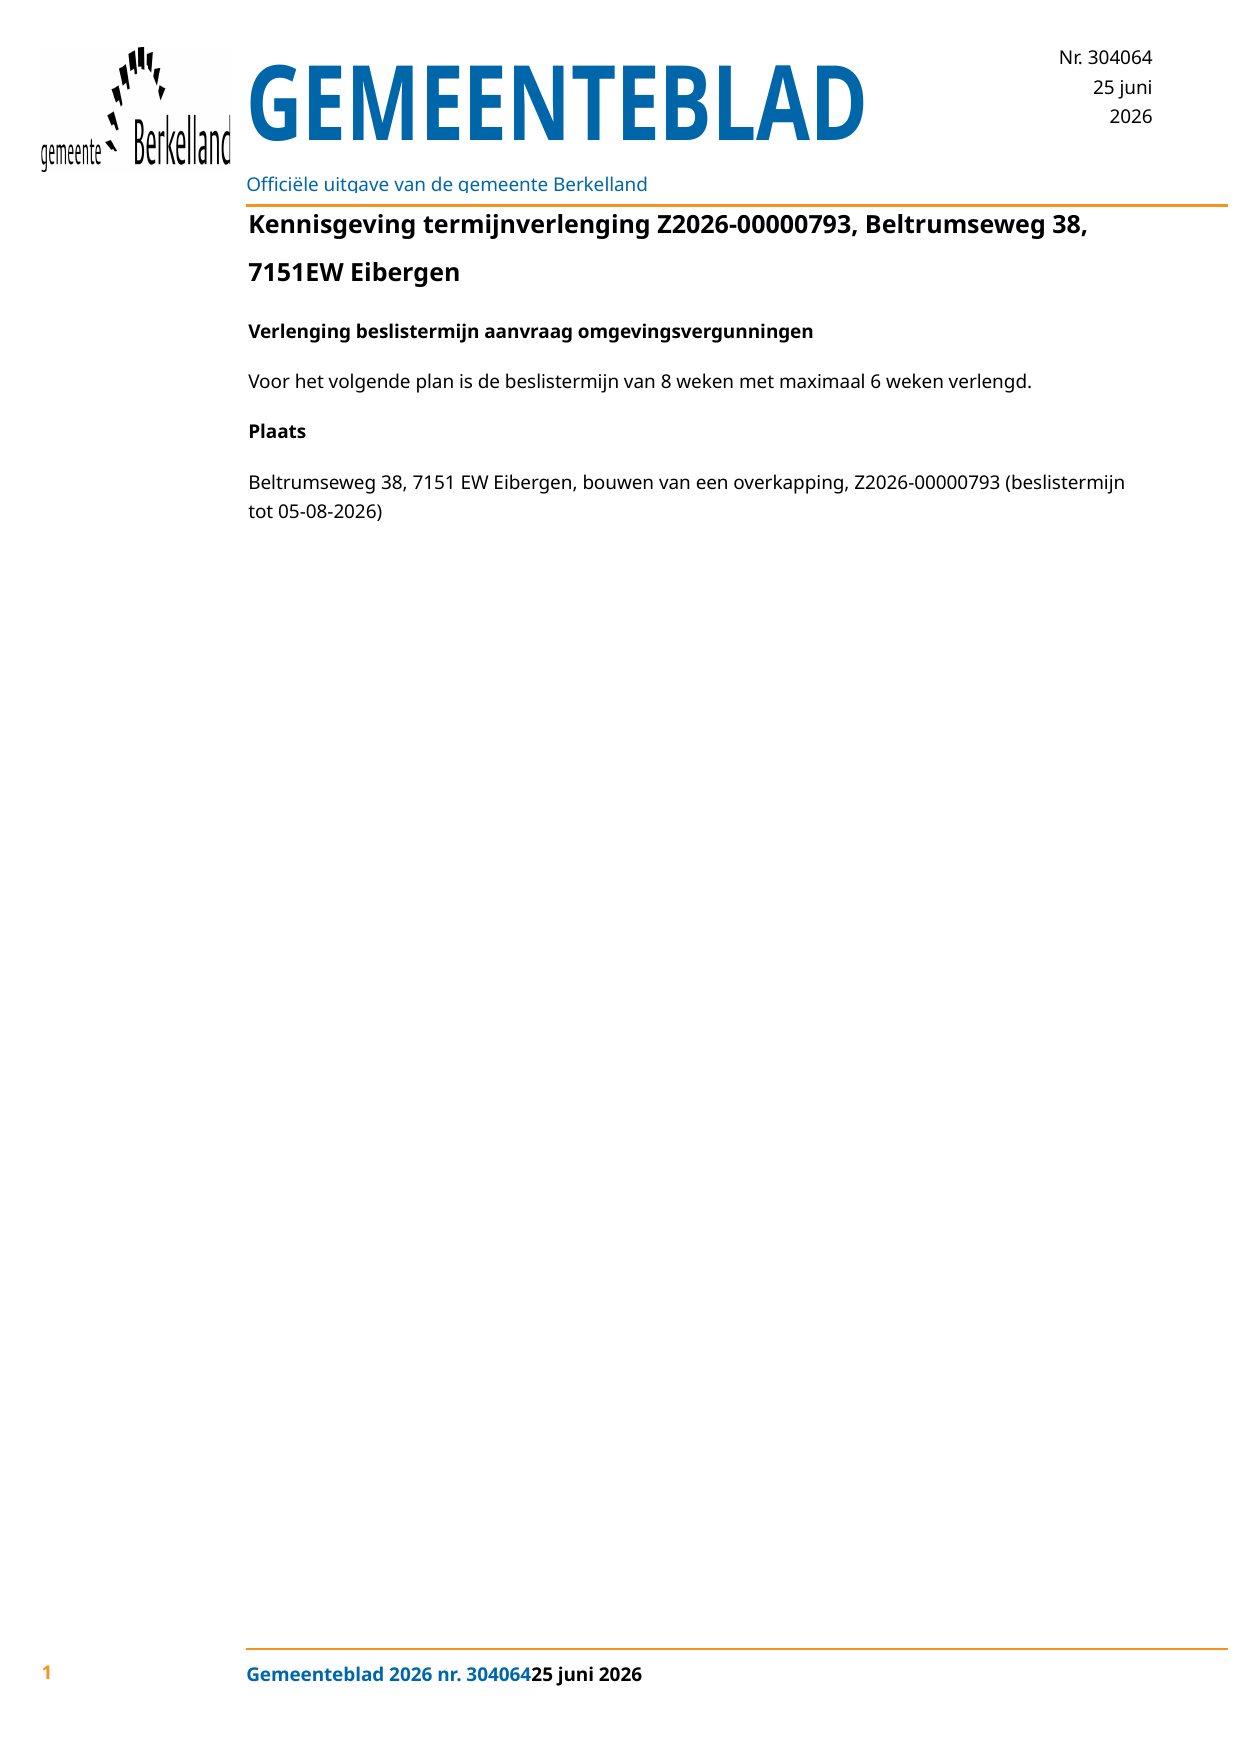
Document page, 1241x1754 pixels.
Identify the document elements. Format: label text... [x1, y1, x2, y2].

text Beltrumseweg 38, 7151 EW Eibergen, bouwen van een overkapping, Z2026-00000793 (beslistermijn tot 05-08-2026) [248, 469, 1152, 524]
text Voor het volgende plan is de beslistermijn van 8 weken met maximaal 6 weken verlengd. [248, 368, 1152, 394]
text Plaats [248, 419, 1152, 444]
picture [41, 47, 231, 172]
text Verlenging beslistermijn aanvraag omgevingsvergunningen [248, 318, 1152, 344]
text Kennisgeving termijnverlenging Z2026-00000793, Beltrumseweg 38, 7151EW Eibergen [248, 207, 1152, 288]
